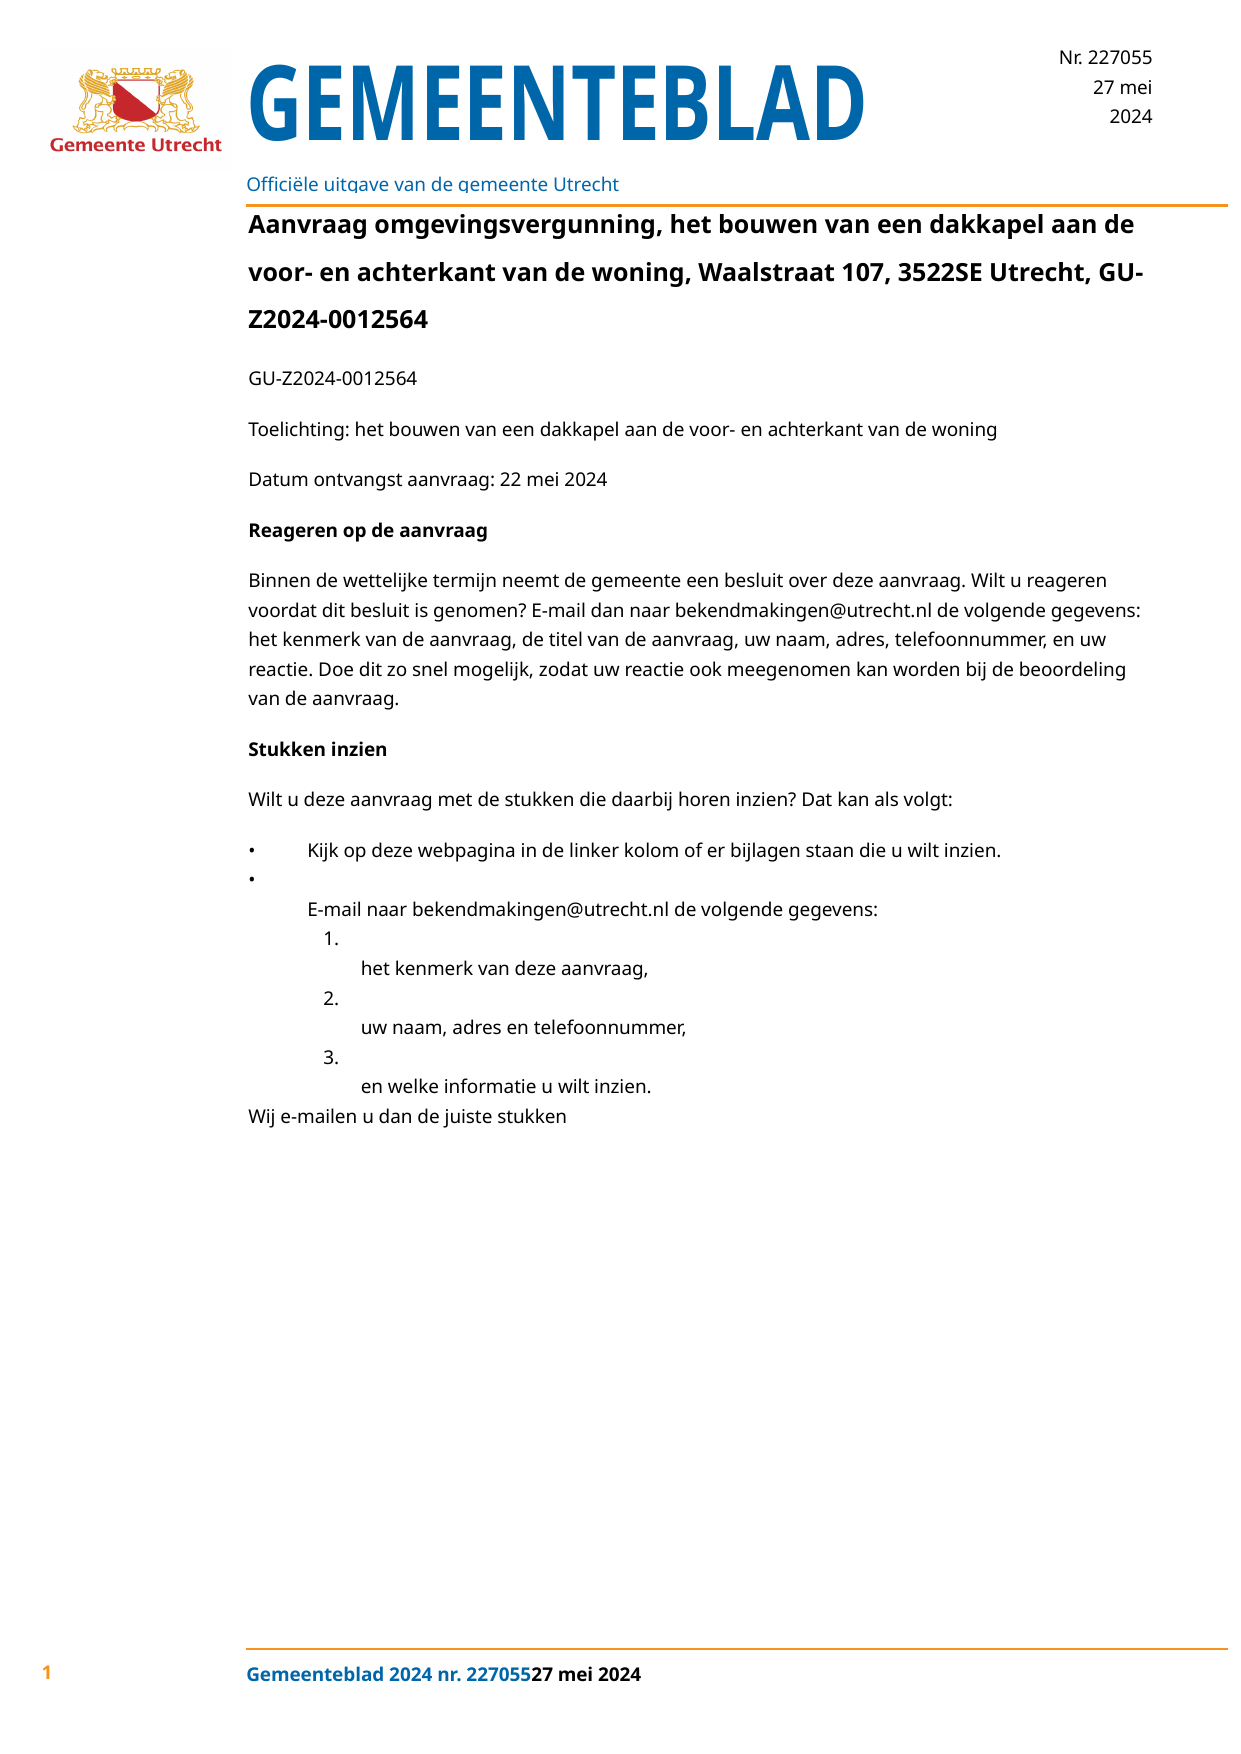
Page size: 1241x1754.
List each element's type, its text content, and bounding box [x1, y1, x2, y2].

list het kenmerk van deze aanvraag, [323, 955, 1152, 981]
text Datum ontvangst aanvraag: 22 mei 2024 [248, 466, 1152, 492]
list en welke informatie u wilt inzien. [323, 1073, 1152, 1099]
text Stukken inzien [248, 736, 1152, 762]
text Toelichting: het bouwen van een dakkapel aan de voor- en achterkant van de woning [248, 416, 1152, 442]
list Kijk op deze webpagina in de linker kolom of er bijlagen staan die u wilt inzien. [248, 837, 1152, 862]
picture [41, 47, 231, 172]
text Binnen de wettelijke termijn neemt de gemeente een besluit over deze aanvraag. Wilt u reageren voordat dit besluit is genomen? E-mail dan naar bekendmakingen@utrecht.nl de volgende gegevens: het kenmerk van de aanvraag, de titel van de aanvraag, uw naam, adres, telefoonnummer, en uw reactie. Doe dit zo snel mogelijk, zodat uw reactie ook meegenomen kan worden bij de beoordeling van de aanvraag. [248, 567, 1152, 711]
text Aanvraag omgevingsvergunning, het bouwen van een dakkapel aan de voor- en achterkant van de woning, Waalstraat 107, 3522SE Utrecht, GU-Z2024-0012564 [248, 207, 1152, 336]
list uw naam, adres en telefoonnummer, [323, 1014, 1152, 1040]
text Wilt u deze aanvraag met de stukken die daarbij horen inzien? Dat kan als volgt: [248, 786, 1152, 812]
text Wij e-mailen u dan de juiste stukken [248, 1103, 1152, 1129]
text GU-Z2024-0012564 [248, 366, 1152, 391]
text Reageren op de aanvraag [248, 517, 1152, 542]
list E-mail naar bekendmakingen@utrecht.nl de volgende gegevens: [248, 896, 1152, 922]
